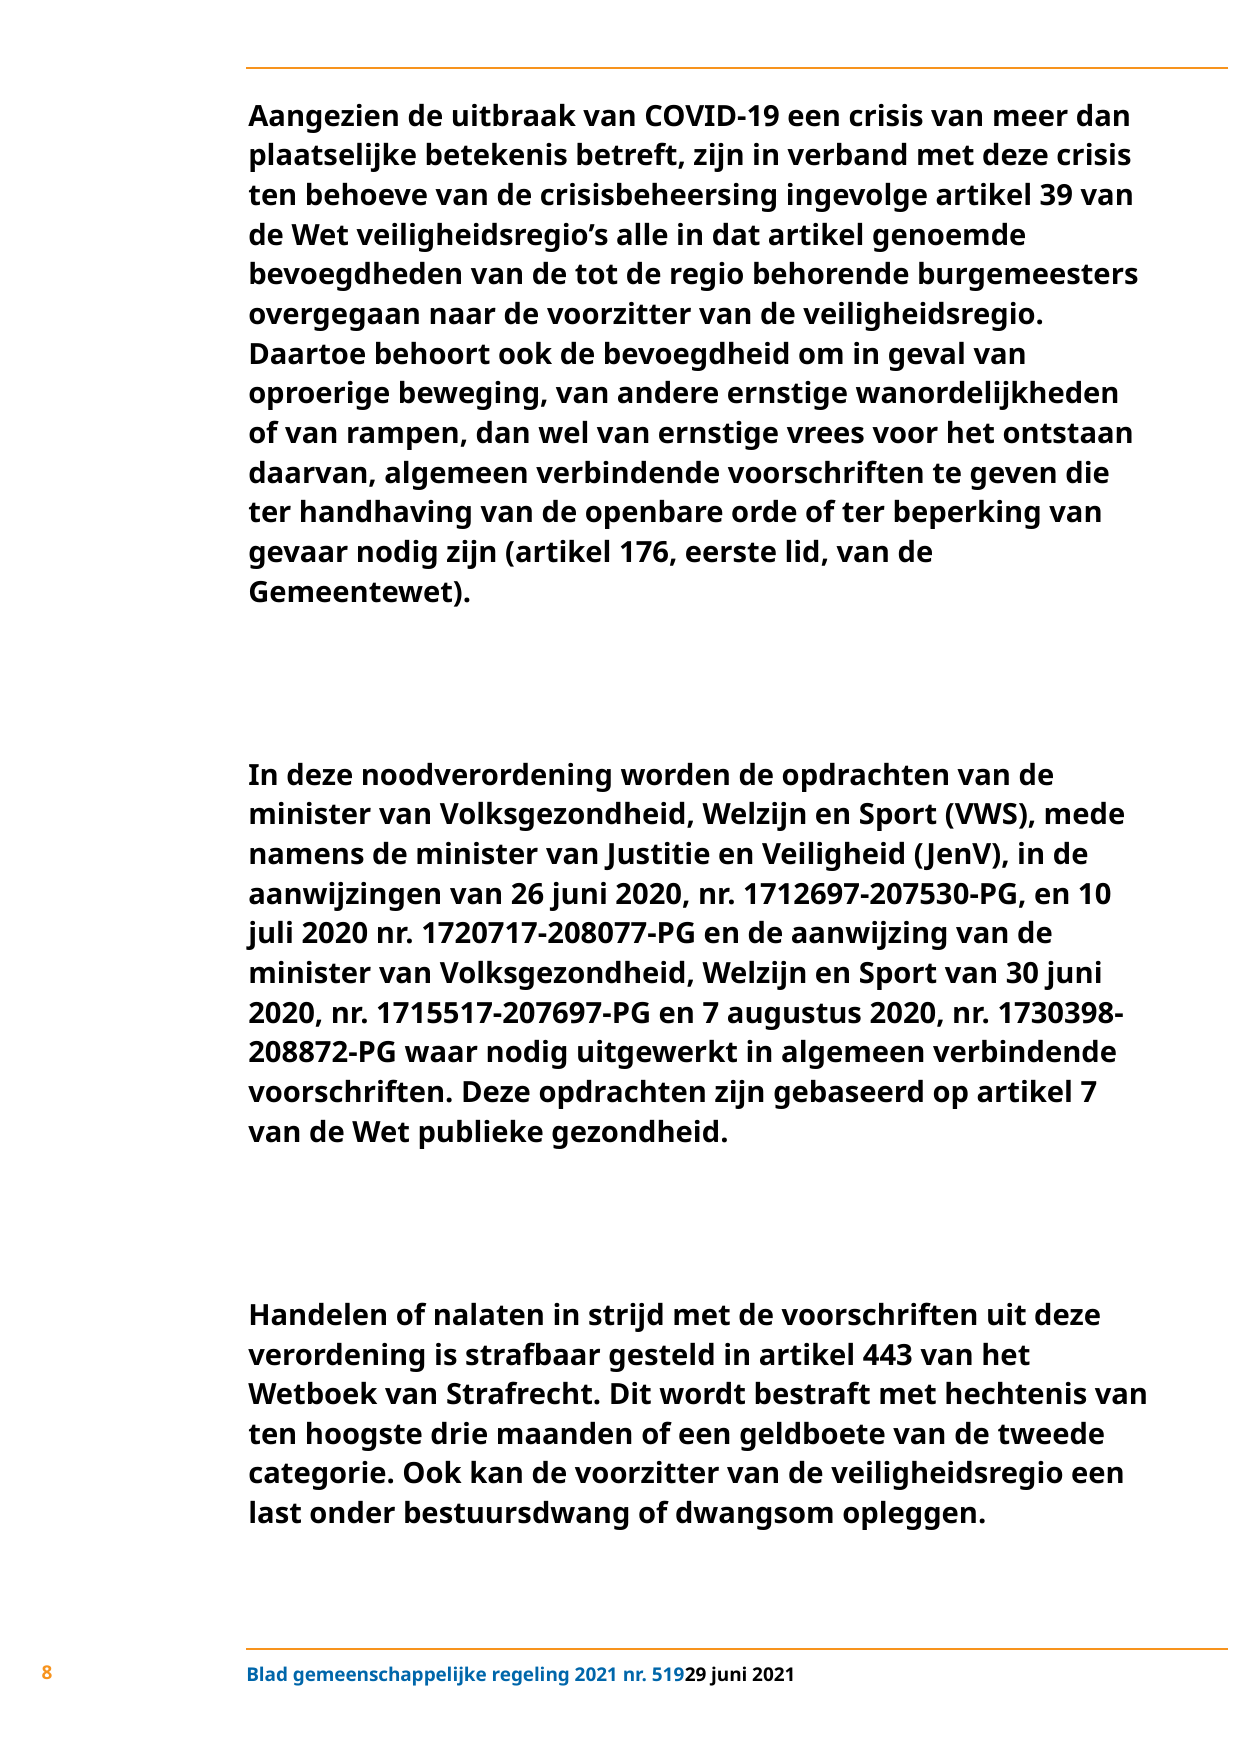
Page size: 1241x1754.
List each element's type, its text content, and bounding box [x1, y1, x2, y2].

text Handelen of nalaten in strijd met de voorschriften uit deze verordening is strafbaar gesteld in artikel 443 van het Wetboek van Strafrecht. Dit wordt bestraft met hechtenis van ten hoogste drie maanden of een geldboete van de tweede categorie. Ook kan de voorzitter van de veiligheidsregio een last onder bestuursdwang of dwangsom opleggen. [248, 1294, 1152, 1532]
text Aangezien de uitbraak van COVID-19 een crisis van meer dan plaatselijke betekenis betreft, zijn in verband met deze crisis ten behoeve van de crisisbeheersing ingevolge artikel 39 van de Wet veiligheidsregio’s alle in dat artikel genoemde bevoegdheden van de tot de regio behorende burgemeesters overgegaan naar de voorzitter van de veiligheidsregio. Daartoe behoort ook de bevoegdheid om in geval van oproerige beweging, van andere ernstige wanordelijkheden of van rampen, dan wel van ernstige vrees voor het ontstaan daarvan, algemeen verbindende voorschriften te geven die ter handhaving van de openbare orde of ter beperking van gevaar nodig zijn (artikel 176, eerste lid, van de Gemeentewet). [248, 95, 1152, 611]
picture [41, 47, 231, 172]
text In deze noodverordening worden de opdrachten van de minister van Volksgezondheid, Welzijn en Sport (VWS), mede namens de minister van Justitie en Veiligheid (JenV), in de aanwijzingen van 26 juni 2020, nr. 1712697-207530-PG, en 10 juli 2020 nr. 1720717-208077-PG en de aanwijzing van de minister van Volksgezondheid, Welzijn en Sport van 30 juni 2020, nr. 1715517-207697-PG en 7 augustus 2020, nr. 1730398-208872-PG waar nodig uitgewerkt in algemeen verbindende voorschriften. Deze opdrachten zijn gebaseerd op artikel 7 van de Wet publieke gezondheid. [248, 754, 1152, 1151]
